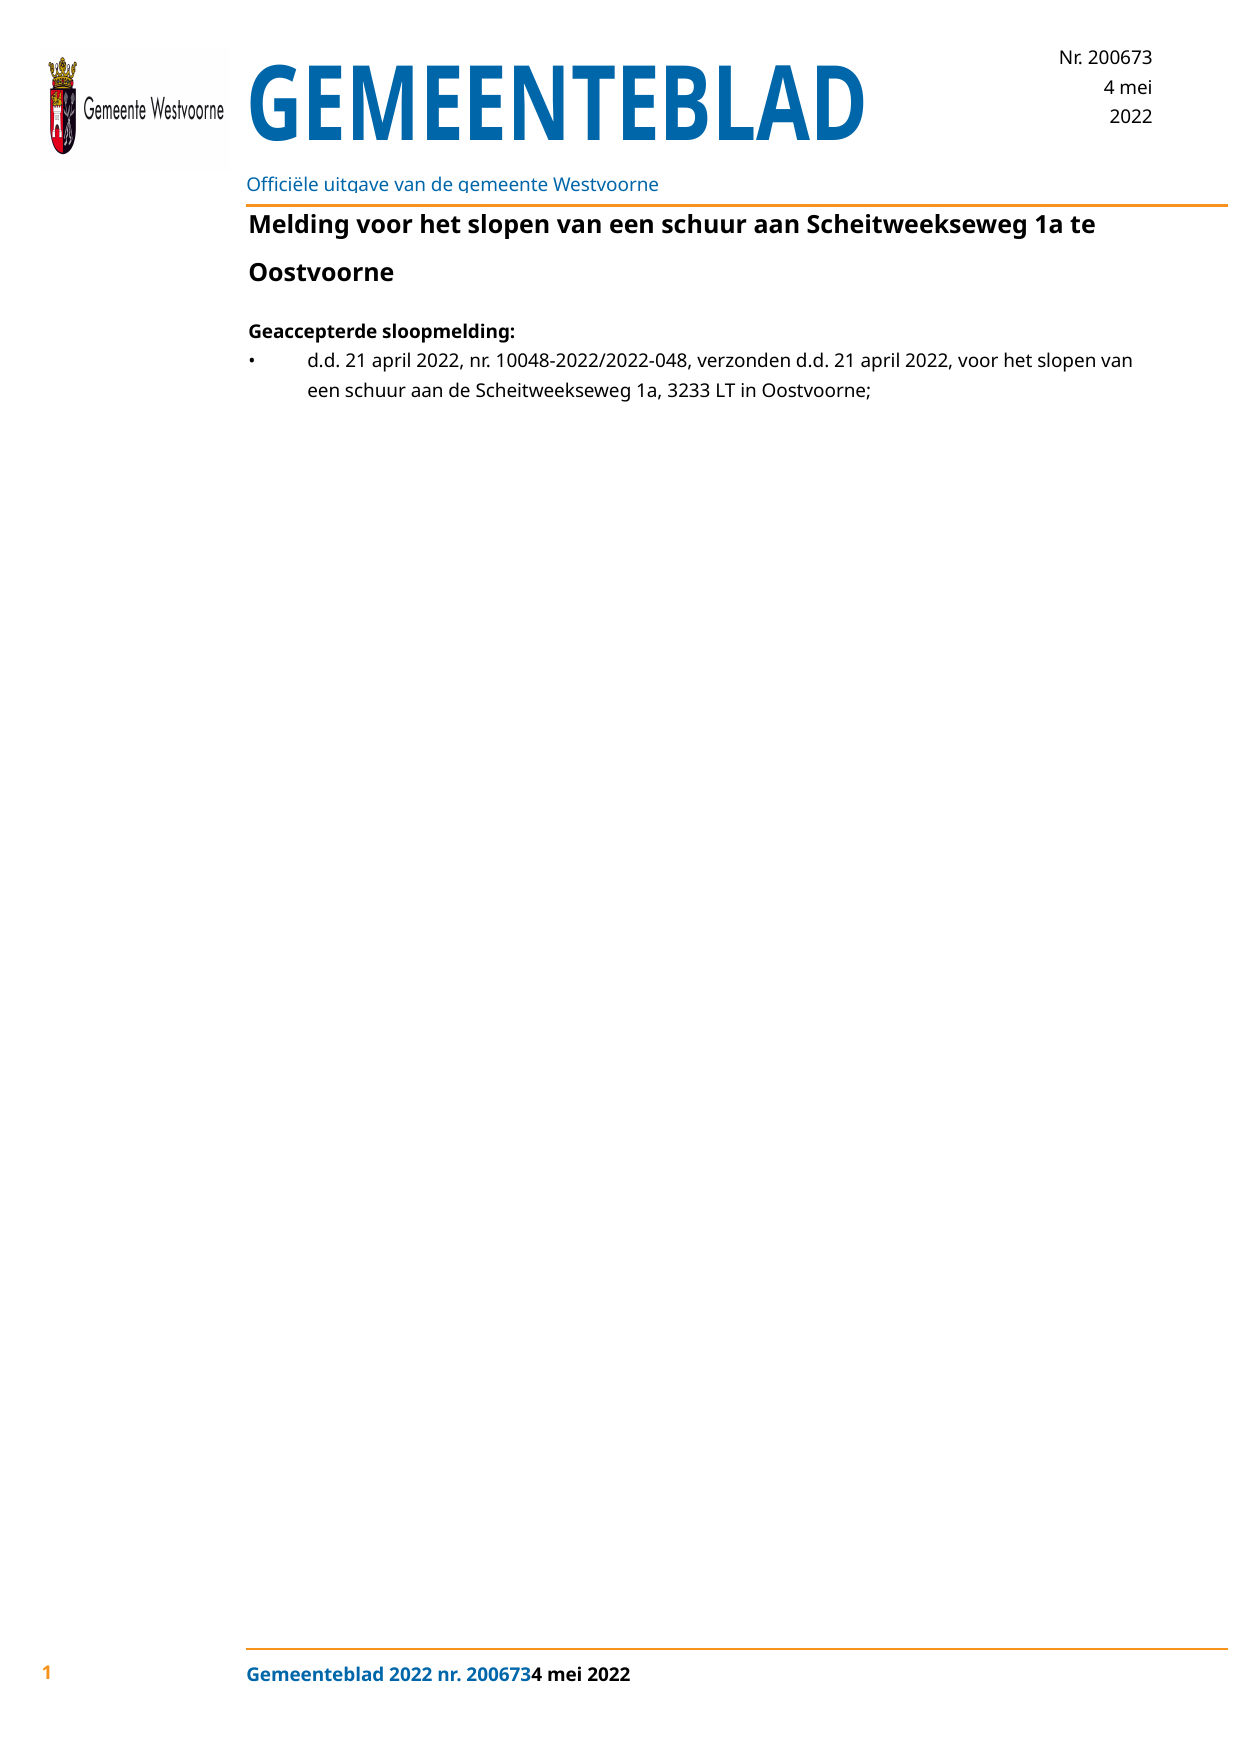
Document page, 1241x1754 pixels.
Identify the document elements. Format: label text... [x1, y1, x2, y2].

text Geaccepterde sloopmelding: [248, 318, 1152, 344]
picture [41, 47, 231, 172]
text Melding voor het slopen van een schuur aan Scheitweekseweg 1a te Oostvoorne [248, 207, 1152, 288]
list d.d. 21 april 2022, nr. 10048-2022/2022-048, verzonden d.d. 21 april 2022, voor het slopen van een schuur aan de Scheitweekseweg 1a, 3233 LT in Oostvoorne; [248, 347, 1152, 403]
